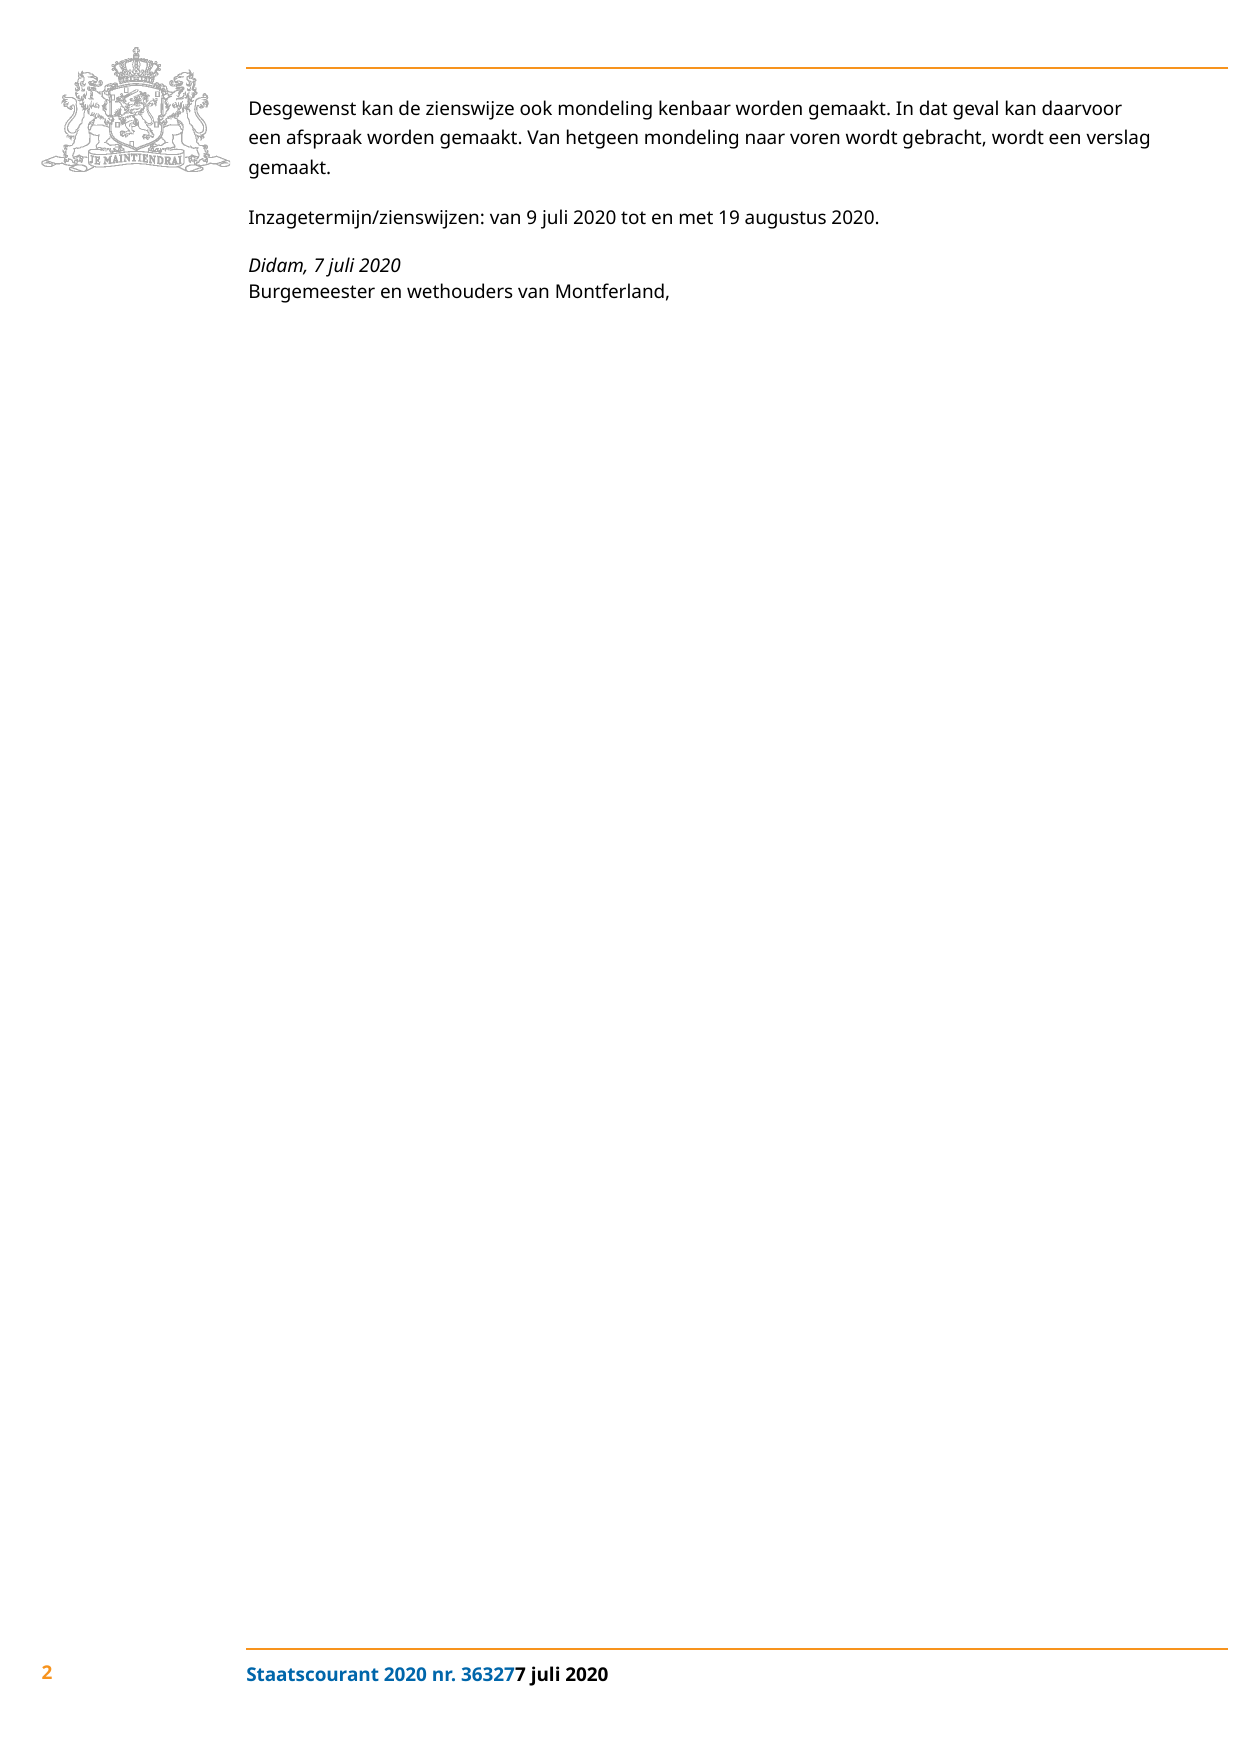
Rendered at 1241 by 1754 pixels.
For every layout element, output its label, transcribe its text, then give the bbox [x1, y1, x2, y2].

text Burgemeester en wethouders van Montferland, [248, 278, 1152, 304]
text Desgewenst kan de zienswijze ook mondeling kenbaar worden gemaakt. In dat geval kan daarvoor een afspraak worden gemaakt. Van hetgeen mondeling naar voren wordt gebracht, wordt een verslag gemaakt. [248, 95, 1152, 180]
text Didam, 7 juli 2020 [248, 252, 1152, 278]
picture [41, 47, 231, 172]
text Inzagetermijn/zienswijzen: van 9 juli 2020 tot en met 19 augustus 2020. [248, 204, 1152, 230]
